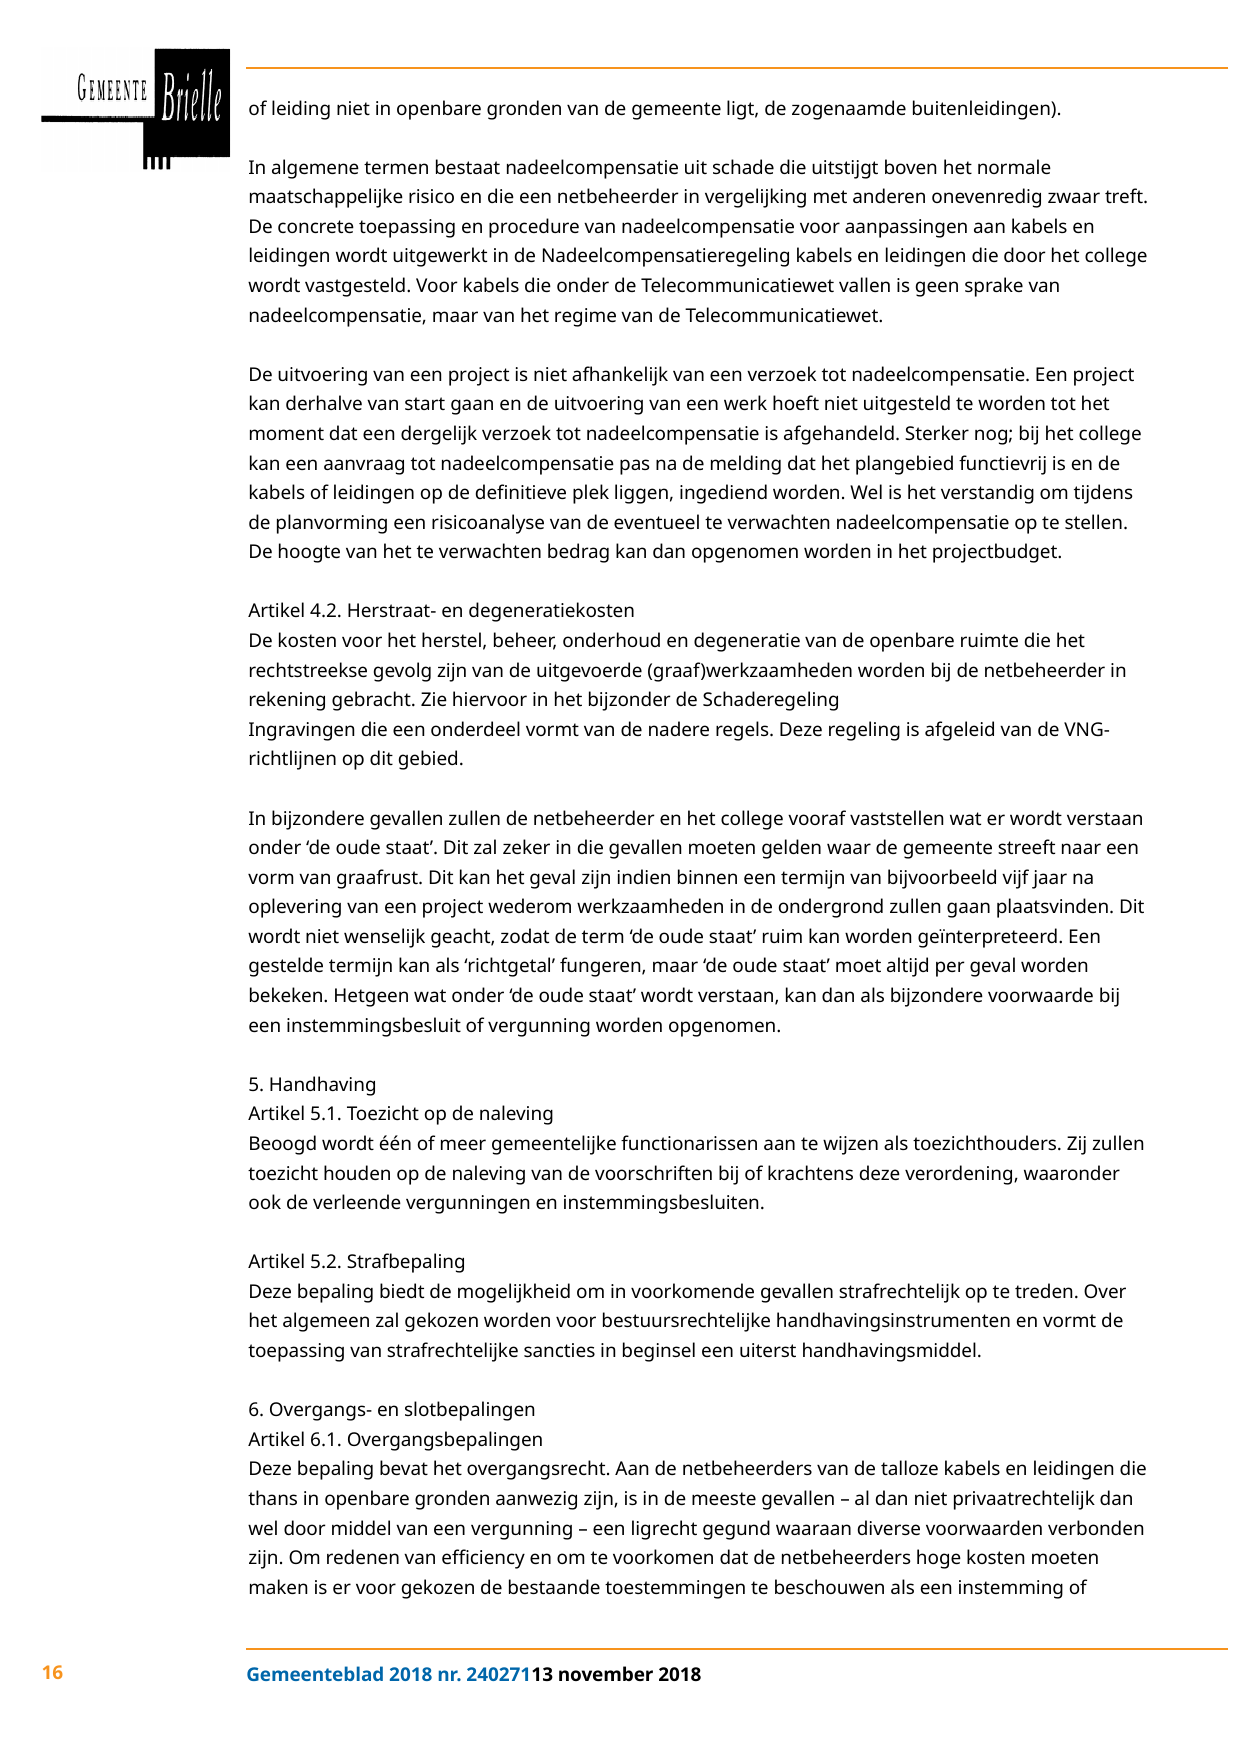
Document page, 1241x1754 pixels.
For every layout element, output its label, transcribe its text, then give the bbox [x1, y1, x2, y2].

text Beoogd wordt één of meer gemeentelijke functionarissen aan te wijzen als toezichthouders. Zij zullen toezicht houden op de naleving van de voorschriften bij of krachtens deze verordening, waaronder ook de verleende vergunningen en instemmingsbesluiten. [248, 1130, 1152, 1215]
text 5. Handhaving [248, 1071, 1152, 1097]
text 6. Overgangs- en slotbepalingen [248, 1396, 1152, 1422]
text Ingravingen die een onderdeel vormt van de nadere regels. Deze regeling is afgeleid van de VNG-richtlijnen op dit gebied. [248, 716, 1152, 771]
text De kosten voor het herstel, beheer, onderhoud en degeneratie van de openbare ruimte die het rechtstreekse gevolg zijn van de uitgevoerde (graaf)werkzaamheden worden bij de netbeheerder in rekening gebracht. Zie hiervoor in het bijzonder de Schaderegeling [248, 627, 1152, 712]
picture [41, 47, 231, 172]
text of leiding niet in openbare gronden van de gemeente ligt, de zogenaamde buitenleidingen). [248, 95, 1152, 121]
text In bijzondere gevallen zullen de netbeheerder en het college vooraf vaststellen wat er wordt verstaan onder ‘de oude staat’. Dit zal zeker in die gevallen moeten gelden waar de gemeente streeft naar een vorm van graafrust. Dit kan het geval zijn indien binnen een termijn van bijvoorbeeld vijf jaar na oplevering van een project wederom werkzaamheden in de ondergrond zullen gaan plaatsvinden. Dit wordt niet wenselijk geacht, zodat de term ‘de oude staat’ ruim kan worden geïnterpreteerd. Een gestelde termijn kan als ‘richtgetal’ fungeren, maar ‘de oude staat’ moet altijd per geval worden bekeken. Hetgeen wat onder ‘de oude staat’ wordt verstaan, kan dan als bijzondere voorwaarde bij een instemmingsbesluit of vergunning worden opgenomen. [248, 805, 1152, 1038]
text Deze bepaling biedt de mogelijkheid om in voorkomende gevallen strafrechtelijk op te treden. Over het algemeen zal gekozen worden voor bestuursrechtelijke handhavingsinstrumenten en vormt de toepassing van strafrechtelijke sancties in beginsel een uiterst handhavingsmiddel. [248, 1278, 1152, 1363]
text Artikel 6.1. Overgangsbepalingen [248, 1426, 1152, 1452]
text Artikel 5.1. Toezicht op de naleving [248, 1101, 1152, 1126]
text De uitvoering van een project is niet afhankelijk van een verzoek tot nadeelcompensatie. Een project kan derhalve van start gaan en de uitvoering van een werk hoeft niet uitgesteld te worden tot het moment dat een dergelijk verzoek tot nadeelcompensatie is afgehandeld. Sterker nog; bij het college kan een aanvraag tot nadeelcompensatie pas na de melding dat het plangebied functievrij is en de kabels of leidingen op de definitieve plek liggen, ingediend worden. Wel is het verstandig om tijdens de planvorming een risicoanalyse van de eventueel te verwachten nadeelcompensatie op te stellen. De hoogte van het te verwachten bedrag kan dan opgenomen worden in het projectbudget. [248, 361, 1152, 564]
text In algemene termen bestaat nadeelcompensatie uit schade die uitstijgt boven het normale maatschappelijke risico en die een netbeheerder in vergelijking met anderen onevenredig zwaar treft. De concrete toepassing en procedure van nadeelcompensatie voor aanpassingen aan kabels en leidingen wordt uitgewerkt in de Nadeelcompensatieregeling kabels en leidingen die door het college wordt vastgesteld. Voor kabels die onder de Telecommunicatiewet vallen is geen sprake van nadeelcompensatie, maar van het regime van de Telecommunicatiewet. [248, 154, 1152, 328]
text Artikel 4.2. Herstraat- en degeneratiekosten [248, 598, 1152, 623]
text Deze bepaling bevat het overgangsrecht. Aan de netbeheerders van de talloze kabels en leidingen die thans in openbare gronden aanwezig zijn, is in de meeste gevallen – al dan niet privaatrechtelijk dan wel door middel van een vergunning – een ligrecht gegund waaraan diverse voorwaarden verbonden zijn. Om redenen van efficiency en om te voorkomen dat de netbeheerders hoge kosten moeten maken is er voor gekozen de bestaande toestemmingen te beschouwen als een instemming of [248, 1456, 1152, 1600]
text Artikel 5.2. Strafbepaling [248, 1248, 1152, 1274]
